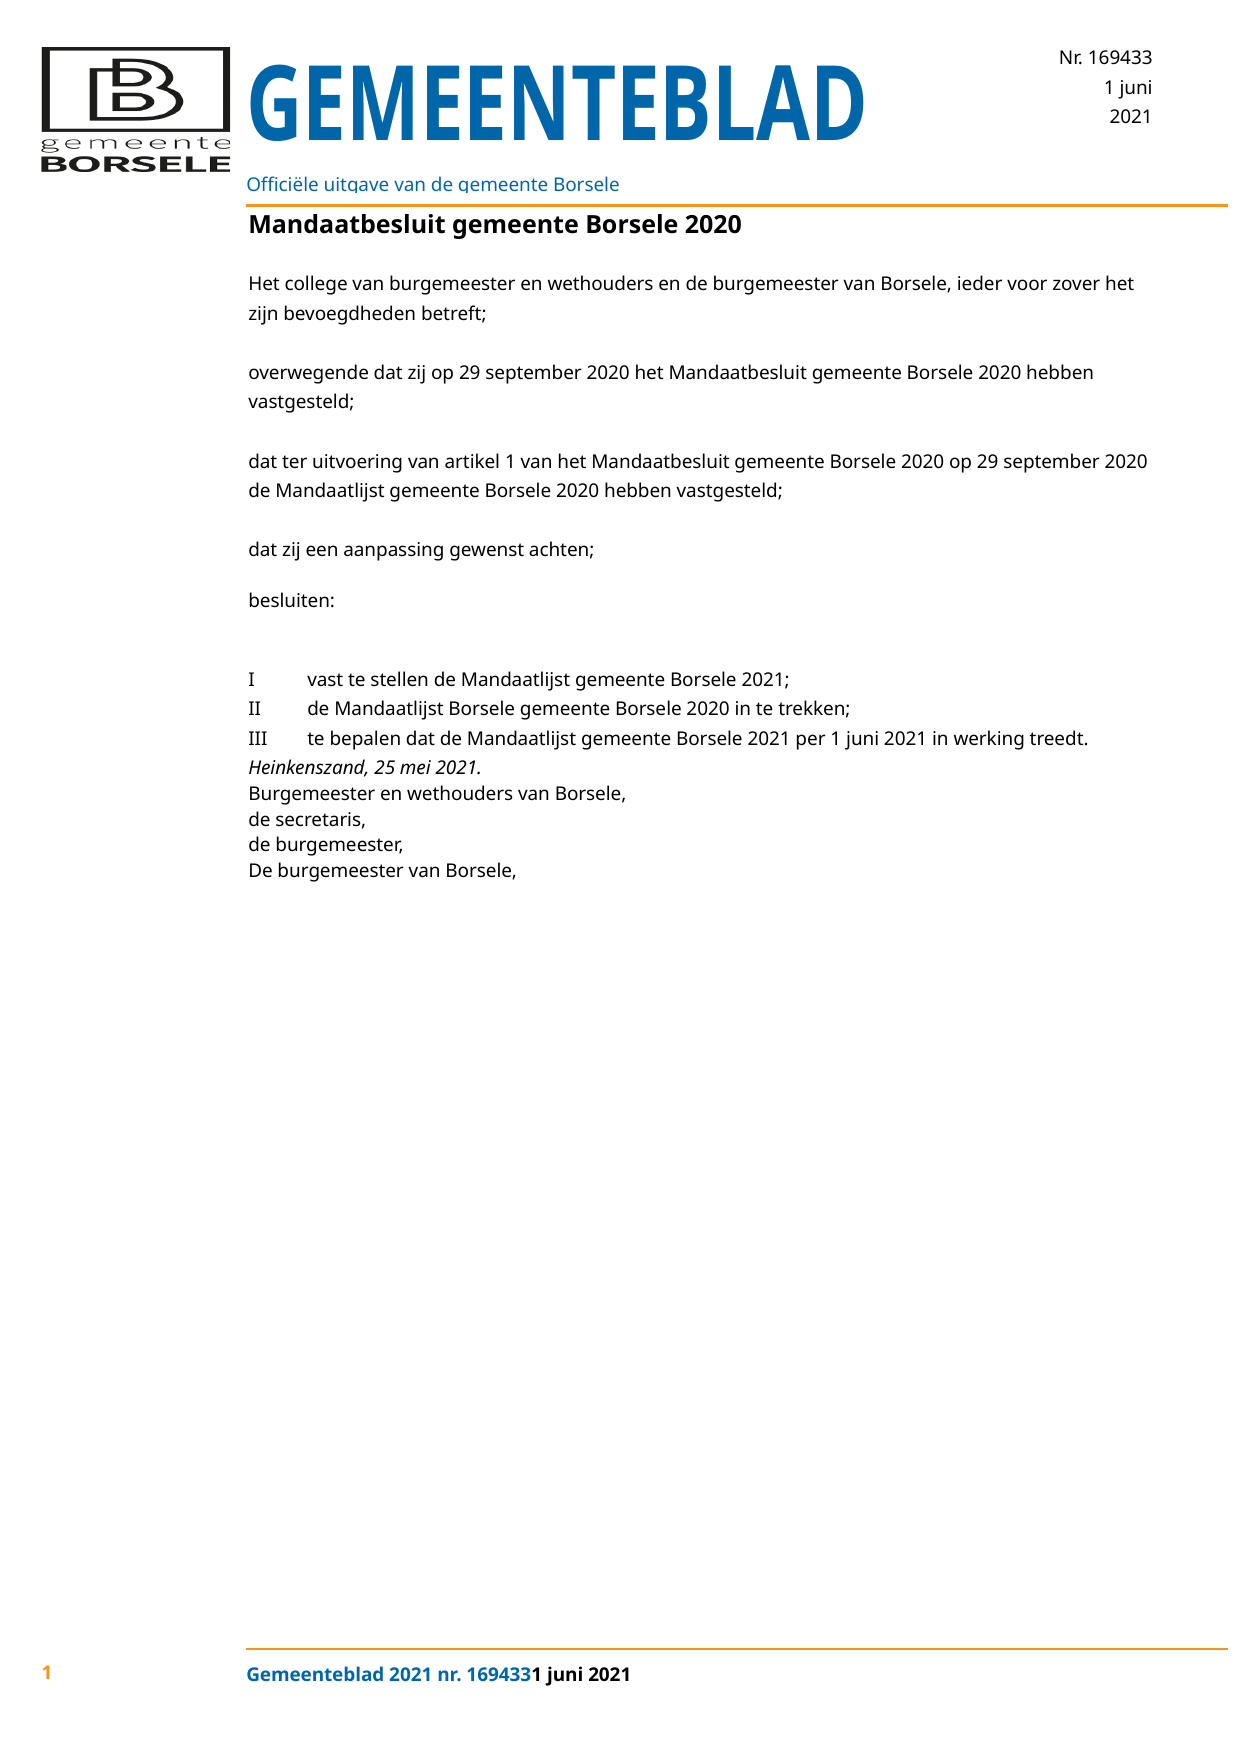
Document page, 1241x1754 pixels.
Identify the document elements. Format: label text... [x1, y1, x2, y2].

text Mandaatbesluit gemeente Borsele 2020 [248, 207, 1152, 241]
list vast te stellen de Mandaatlijst gemeente Borsele 2021; [248, 666, 1152, 691]
text De burgemeester van Borsele, [248, 857, 1152, 883]
list de Mandaatlijst Borsele gemeente Borsele 2020 in te trekken; [248, 695, 1152, 721]
text dat ter uitvoering van artikel 1 van het Mandaatbesluit gemeente Borsele 2020 op 29 september 2020 de Mandaatlijst gemeente Borsele 2020 hebben vastgesteld; [248, 448, 1152, 503]
text Het college van burgemeester en wethouders en de burgemeester van Borsele, ieder voor zover het zijn bevoegdheden betreft; [248, 270, 1152, 326]
text de burgemeester, [248, 832, 1152, 857]
text besluiten: [248, 587, 1152, 613]
text de secretaris, [248, 806, 1152, 832]
text dat zij een aanpassing gewenst achten; [248, 537, 1152, 562]
text Heinkenszand, 25 mei 2021. [248, 754, 1152, 780]
text overwegende dat zij op 29 september 2020 het Mandaatbesluit gemeente Borsele 2020 hebben vastgesteld; [248, 359, 1152, 414]
text Burgemeester en wethouders van Borsele, [248, 780, 1152, 806]
list te bepalen dat de Mandaatlijst gemeente Borsele 2021 per 1 juni 2021 in werking treedt. [248, 725, 1152, 751]
picture [41, 47, 231, 172]
